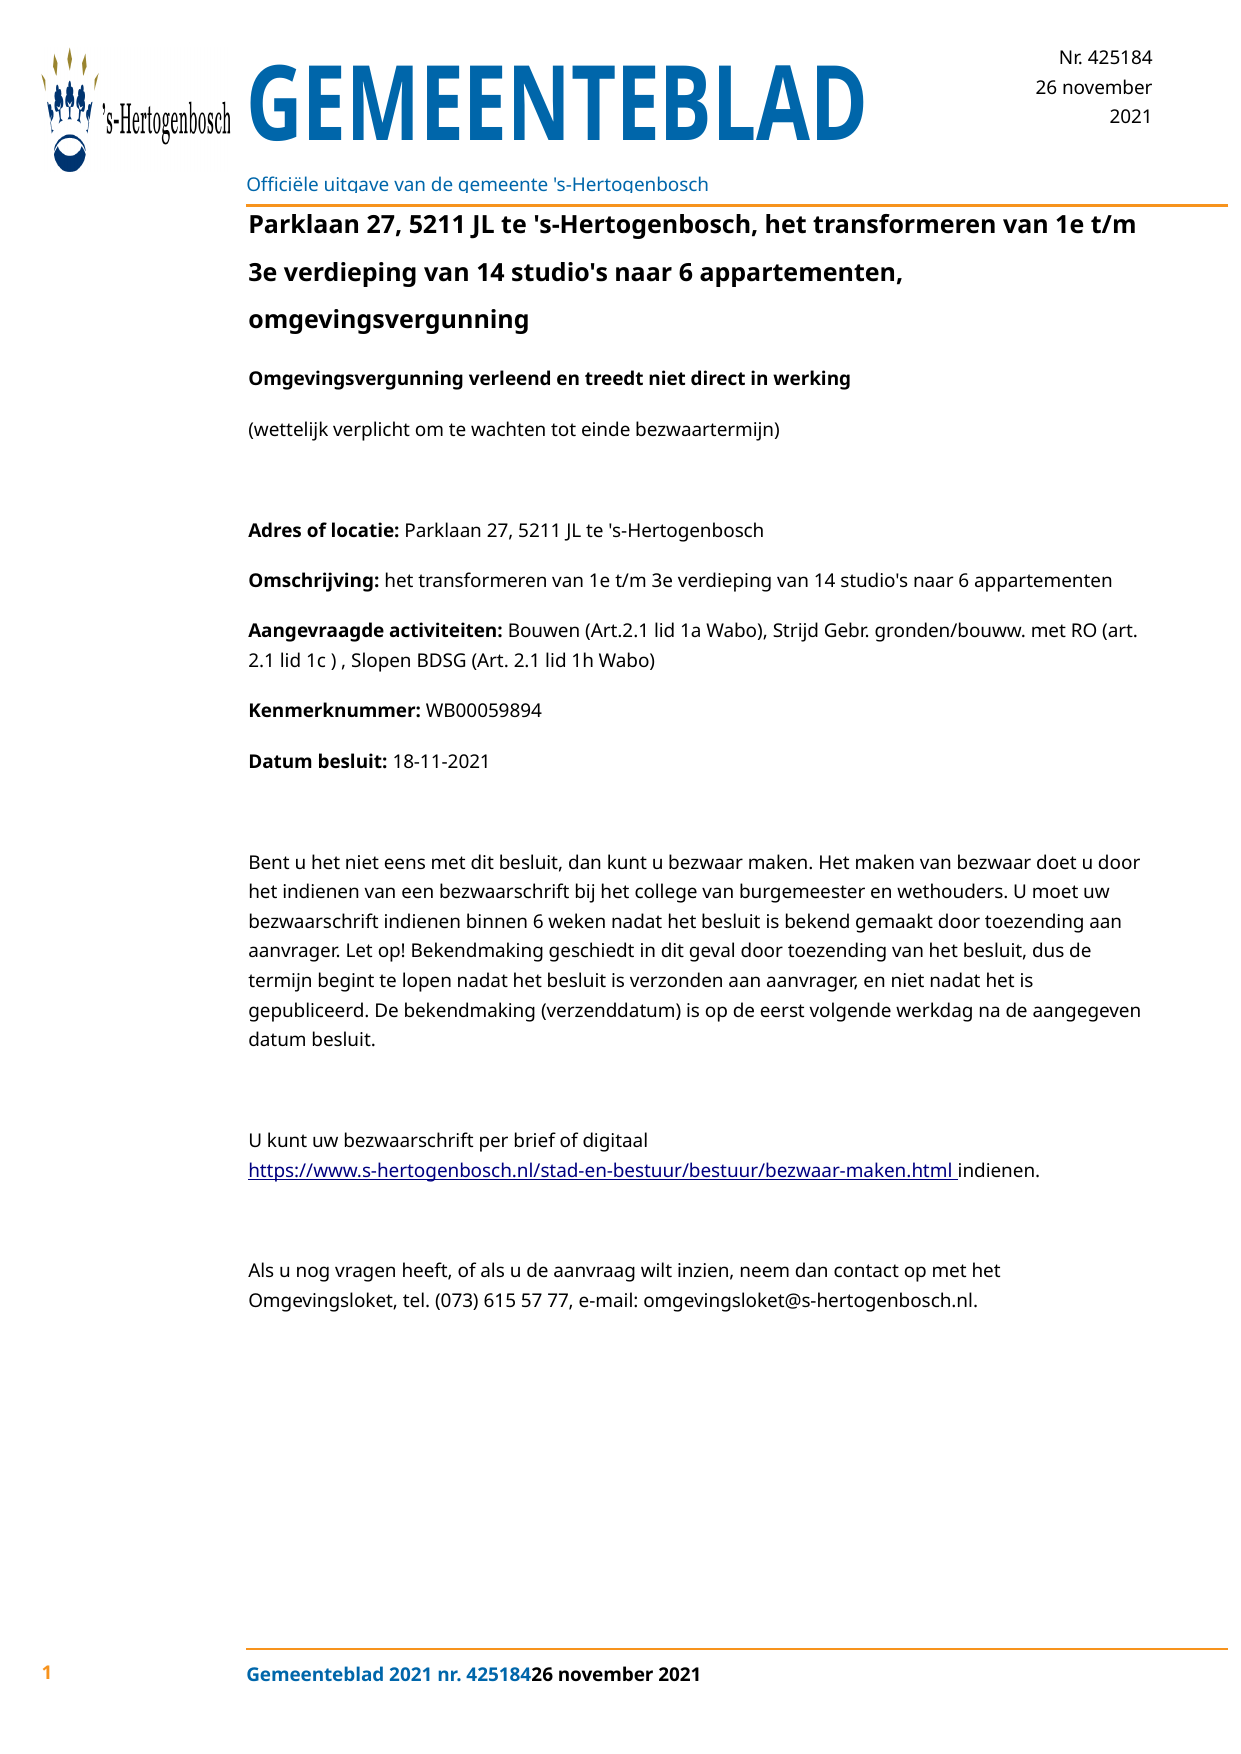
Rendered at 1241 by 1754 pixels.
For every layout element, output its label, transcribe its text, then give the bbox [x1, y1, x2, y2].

text Als u nog vragen heeft, of als u de aanvraag wilt inzien, neem dan contact op met het Omgevingsloket, tel. (073) 615 57 77, e-mail: omgevingsloket@s-hertogenbosch.nl. [248, 1258, 1152, 1313]
text Aangevraagde activiteiten: Bouwen (Art.2.1 lid 1a Wabo), Strijd Gebr. gronden/bouww. met RO (art. 2.1 lid 1c ) , Slopen BDSG (Art. 2.1 lid 1h Wabo) [248, 618, 1152, 673]
text (wettelijk verplicht om te wachten tot einde bezwaartermijn) [248, 416, 1152, 442]
text U kunt uw bezwaarschrift per brief of digitaal https://www.s-hertogenbosch.nl/stad-en-bestuur/bestuur/bezwaar-maken.html indienen. [248, 1127, 1152, 1182]
text Adres of locatie: Parklaan 27, 5211 JL te 's-Hertogenbosch [248, 517, 1152, 542]
text Kenmerknummer: WB00059894 [248, 698, 1152, 723]
text Parklaan 27, 5211 JL te 's-Hertogenbosch, het transformeren van 1e t/m 3e verdieping van 14 studio's naar 6 appartementen, omgevingsvergunning [248, 207, 1152, 336]
picture [41, 47, 231, 172]
text Omschrijving: het transformeren van 1e t/m 3e verdieping van 14 studio's naar 6 appartementen [248, 567, 1152, 593]
text Bent u het niet eens met dit besluit, dan kunt u bezwaar maken. Het maken van bezwaar doet u door het indienen van een bezwaarschrift bij het college van burgemeester en wethouders. U moet uw bezwaarschrift indienen binnen 6 weken nadat het besluit is bekend gemaakt door toezending aan aanvrager. Let op! Bekendmaking geschiedt in dit geval door toezending van het besluit, dus de termijn begint te lopen nadat het besluit is verzonden aan aanvrager, en niet nadat het is gepubliceerd. De bekendmaking (verzenddatum) is op de eerst volgende werkdag na de aangegeven datum besluit. [248, 849, 1152, 1052]
text Datum besluit: 18-11-2021 [248, 748, 1152, 774]
text Omgevingsvergunning verleend en treedt niet direct in werking [248, 366, 1152, 391]
